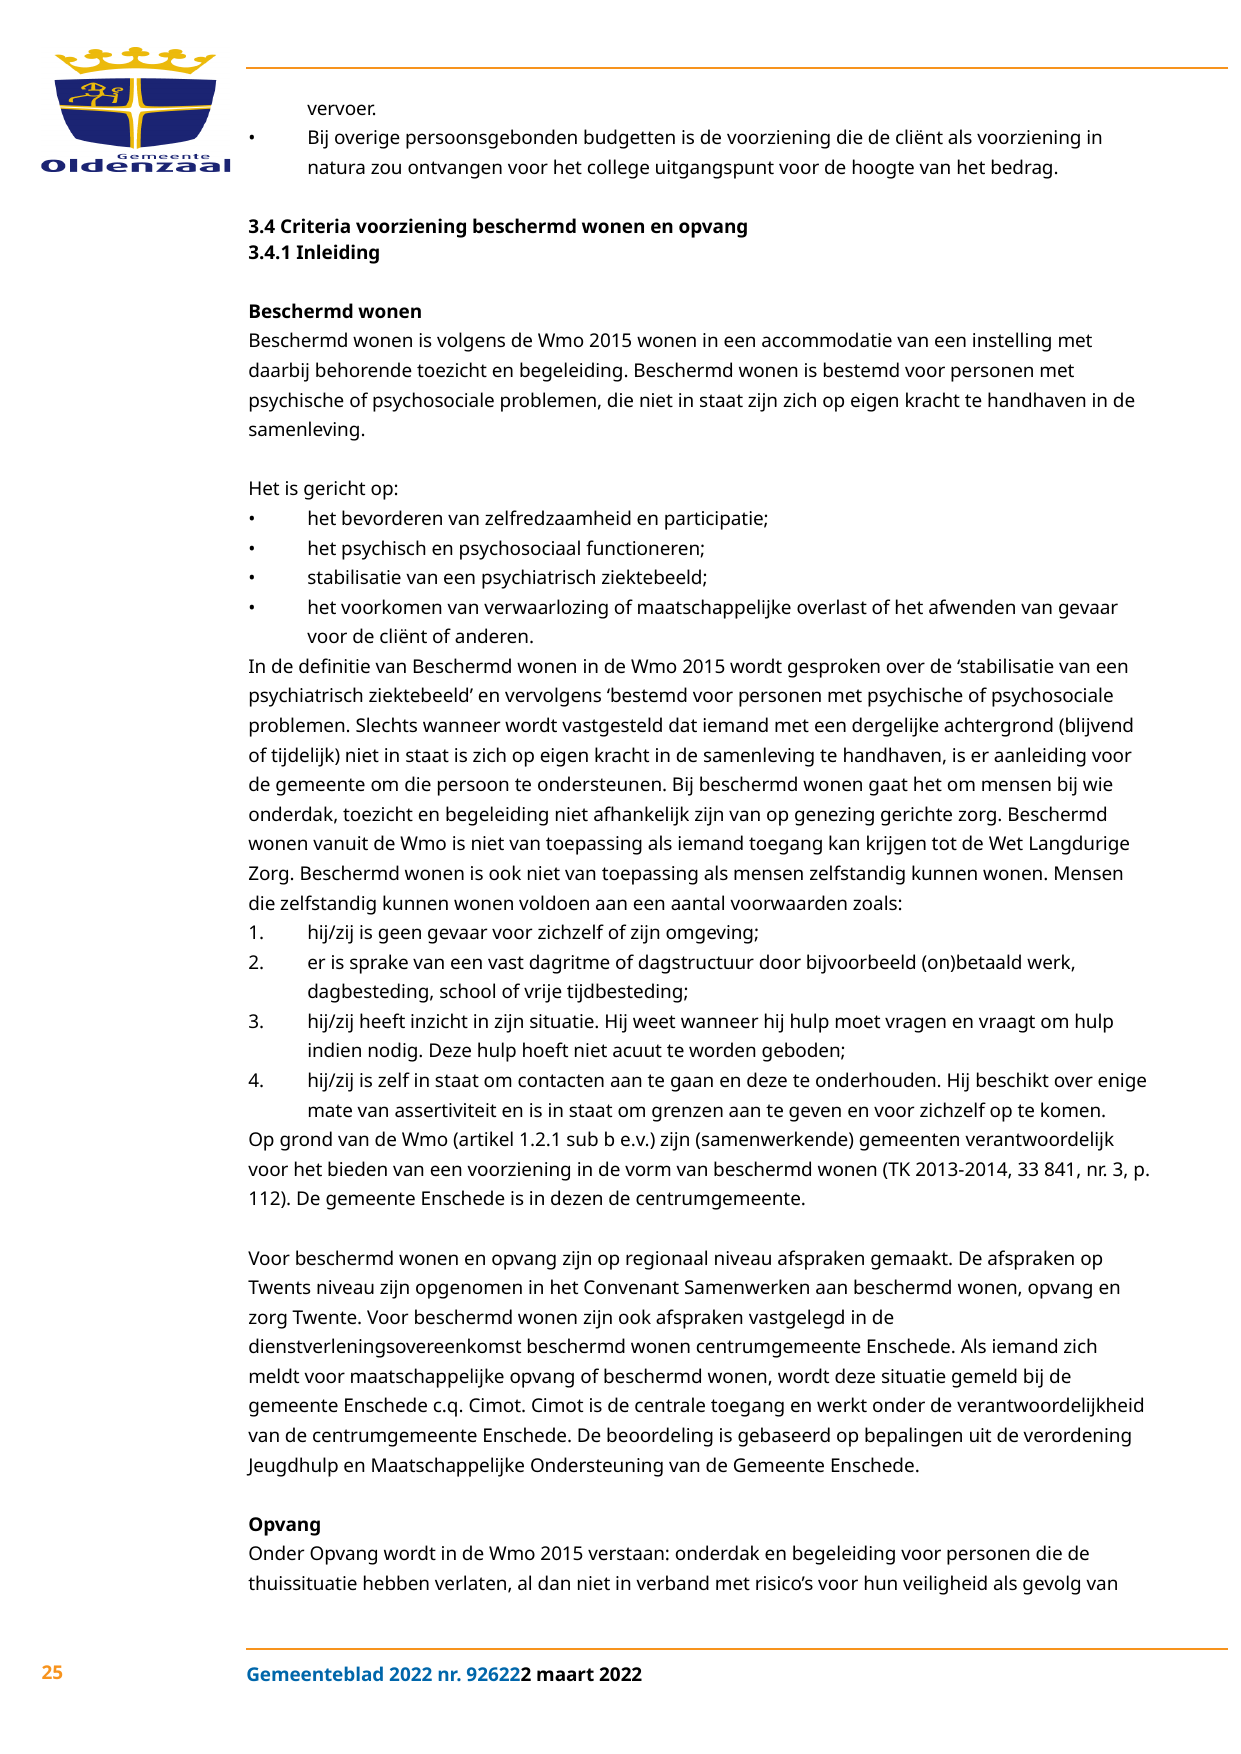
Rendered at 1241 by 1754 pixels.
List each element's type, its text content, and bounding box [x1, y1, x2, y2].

list het bevorderen van zelfredzaamheid en participatie; [248, 505, 1152, 531]
list het voorkomen van verwaarlozing of maatschappelijke overlast of het afwenden van gevaar voor de cliënt of anderen. [248, 594, 1152, 649]
text Beschermd wonen [248, 298, 1152, 324]
text 3.4 Criteria voorziening beschermd wonen en opvang [248, 213, 1152, 239]
text Beschermd wonen is volgens de Wmo 2015 wonen in een accommodatie van een instelling met daarbij behorende toezicht en begeleiding. Beschermd wonen is bestemd voor personen met psychische of psychosociale problemen, die niet in staat zijn zich op eigen kracht te handhaven in de samenleving. [248, 328, 1152, 442]
text Op grond van de Wmo (artikel 1.2.1 sub b e.v.) zijn (samenwerkende) gemeenten verantwoordelijk voor het bieden van een voorziening in de vorm van beschermd wonen (TK 2013-2014, 33 841, nr. 3, p. 112). De gemeente Enschede is in dezen de centrumgemeente. [248, 1126, 1152, 1211]
list hij/zij heeft inzicht in zijn situatie. Hij weet wanneer hij hulp moet vragen en vraagt om hulp indien nodig. Deze hulp hoeft niet acuut te worden geboden; [248, 1008, 1152, 1063]
text Het is gericht op: [248, 476, 1152, 501]
text Opvang [248, 1511, 1152, 1537]
list hij/zij is geen gevaar voor zichzelf of zijn omgeving; [248, 919, 1152, 945]
text In de definitie van Beschermd wonen in de Wmo 2015 wordt gesproken over de ‘stabilisatie van een psychiatrisch ziektebeeld’ en vervolgens ‘bestemd voor personen met psychische of psychosociale problemen. Slechts wanneer wordt vastgesteld dat iemand met een dergelijke achtergrond (blijvend of tijdelijk) niet in staat is zich op eigen kracht in de samenleving te handhaven, is er aanleiding voor de gemeente om die persoon te ondersteunen. Bij beschermd wonen gaat het om mensen bij wie onderdak, toezicht en begeleiding niet afhankelijk zijn van op genezing gerichte zorg. Beschermd wonen vanuit de Wmo is niet van toepassing als iemand toegang kan krijgen tot de Wet Langdurige Zorg. Beschermd wonen is ook niet van toepassing als mensen zelfstandig kunnen wonen. Mensen die zelfstandig kunnen wonen voldoen aan een aantal voorwaarden zoals: [248, 653, 1152, 915]
list stabilisatie van een psychiatrisch ziektebeeld; [248, 564, 1152, 590]
list hij/zij is zelf in staat om contacten aan te gaan en deze te onderhouden. Hij beschikt over enige mate van assertiviteit en is in staat om grenzen aan te geven en voor zichzelf op te komen. [248, 1067, 1152, 1122]
list vervoer. [248, 95, 1152, 121]
text Onder Opvang wordt in de Wmo 2015 verstaan: onderdak en begeleiding voor personen die de thuissituatie hebben verlaten, al dan niet in verband met risico’s voor hun veiligheid als gevolg van [248, 1541, 1152, 1596]
list er is sprake van een vast dagritme of dagstructuur door bijvoorbeeld (on)betaald werk, dagbesteding, school of vrije tijdbesteding; [248, 949, 1152, 1004]
picture [41, 47, 231, 172]
list Bij overige persoonsgebonden budgetten is de voorziening die de cliënt als voorziening in natura zou ontvangen voor het college uitgangspunt voor de hoogte van het bedrag. [248, 124, 1152, 180]
list het psychisch en psychosociaal functioneren; [248, 535, 1152, 560]
text 3.4.1 Inleiding [248, 239, 1152, 264]
text Voor beschermd wonen en opvang zijn op regionaal niveau afspraken gemaakt. De afspraken op Twents niveau zijn opgenomen in het Convenant Samenwerken aan beschermd wonen, opvang en zorg Twente. Voor beschermd wonen zijn ook afspraken vastgelegd in de dienstverleningsovereenkomst beschermd wonen centrumgemeente Enschede. Als iemand zich meldt voor maatschappelijke opvang of beschermd wonen, wordt deze situatie gemeld bij de gemeente Enschede c.q. Cimot. Cimot is de centrale toegang en werkt onder de verantwoordelijkheid van de centrumgemeente Enschede. De beoordeling is gebaseerd op bepalingen uit de verordening Jeugdhulp en Maatschappelijke Ondersteuning van de Gemeente Enschede. [248, 1245, 1152, 1477]
